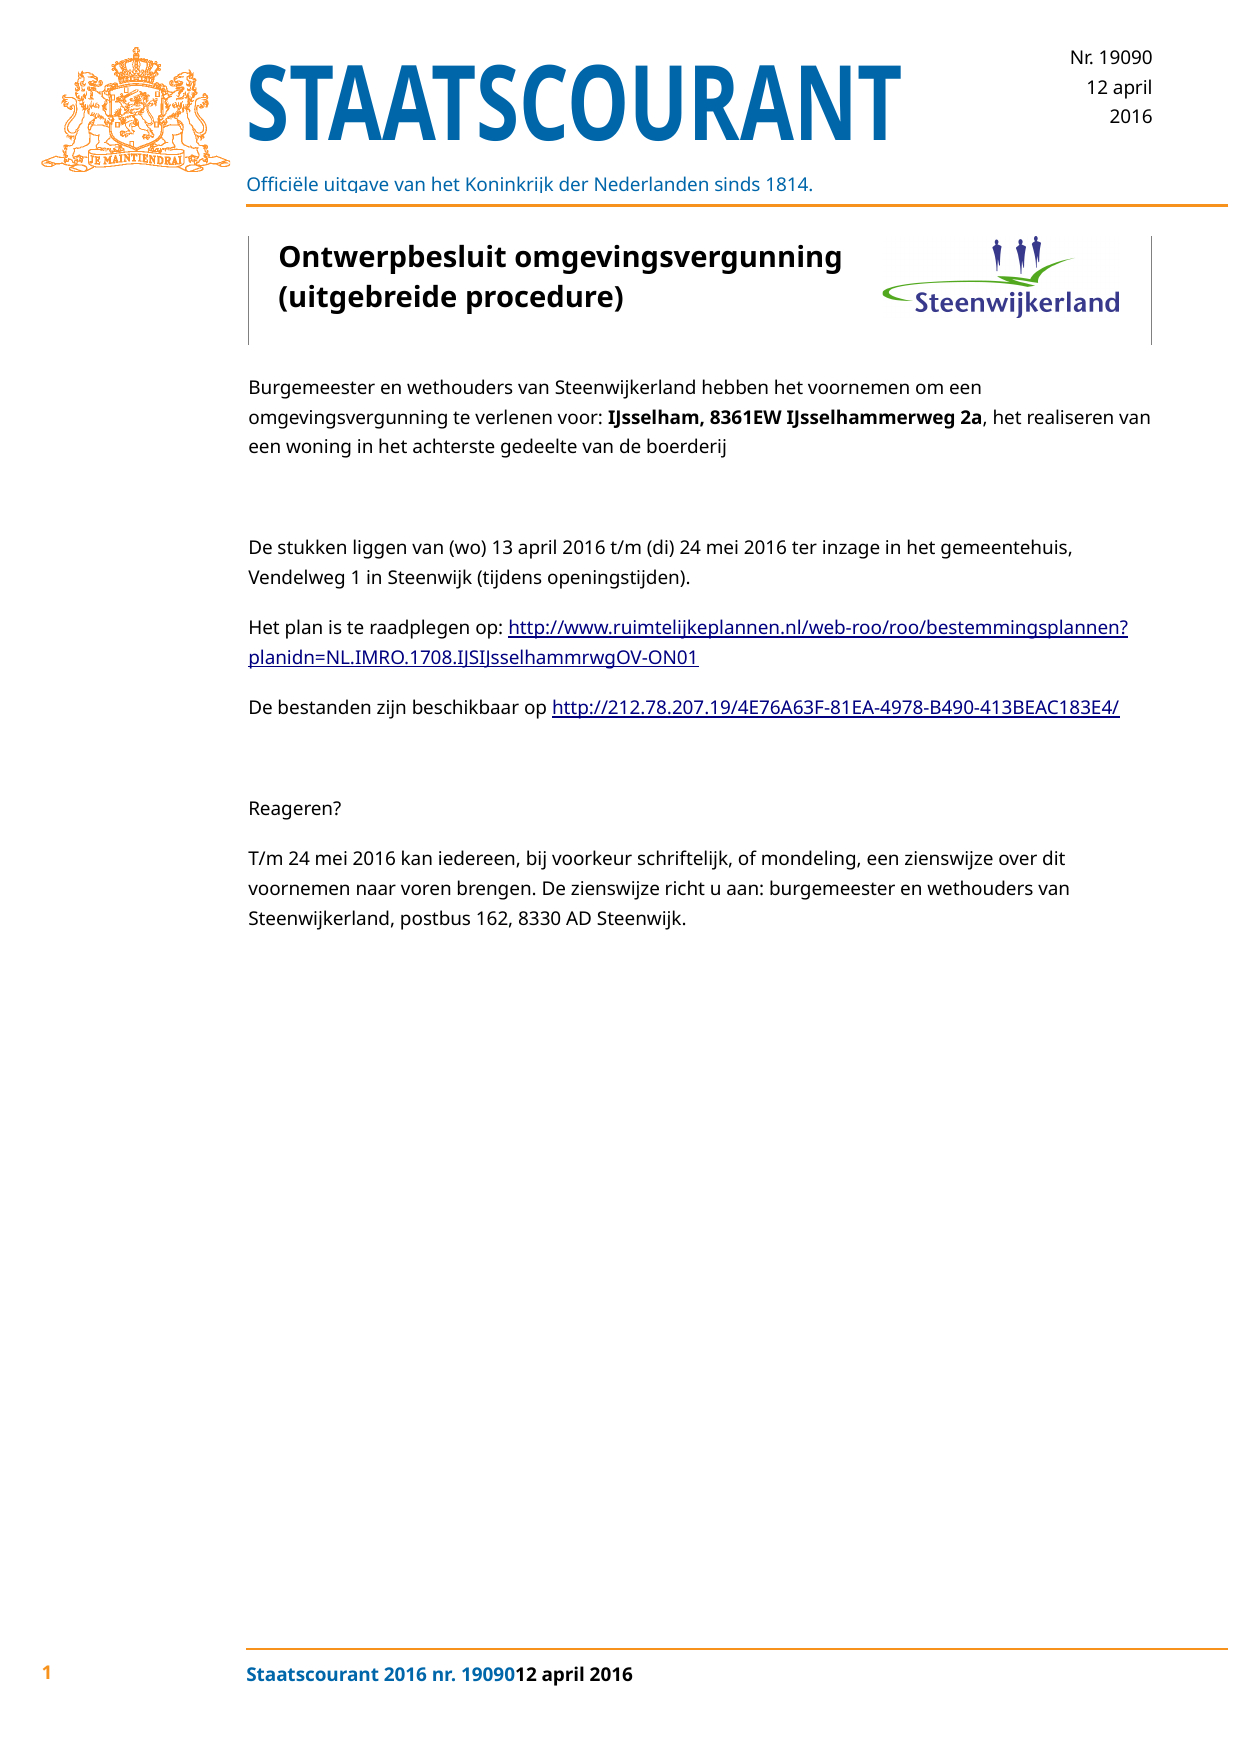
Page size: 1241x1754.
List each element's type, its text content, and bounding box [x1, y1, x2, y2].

picture [882, 236, 1119, 318]
text Reageren? [248, 795, 1152, 821]
text De stukken liggen van (wo) 13 april 2016 t/m (di) 24 mei 2016 ter inzage in het gemeentehuis, Vendelweg 1 in Steenwijk (tijdens openingstijden). [248, 534, 1152, 589]
table_header [850, 236, 1151, 345]
text Het plan is te raadplegen op: http://www.ruimtelijkeplannen.nl/web-roo/roo/bestemmingsplannen?planidn=NL.IMRO.1708.IJSIJsselhammrwgOV-ON01 [248, 614, 1152, 669]
text Burgemeester en wethouders van Steenwijkerland hebben het voornemen om een omgevingsvergunning te verlenen voor: IJsselham, 8361EW IJsselhammerweg 2a, het realiseren van een woning in het achterste gedeelte van de boerderij [248, 374, 1152, 459]
table_header Ontwerpbesluit omgevingsvergunning (uitgebreide procedure) [249, 236, 850, 345]
picture [41, 47, 231, 172]
text T/m 24 mei 2016 kan iedereen, bij voorkeur schriftelijk, of mondeling, een zienswijze over dit voornemen naar voren brengen. De zienswijze richt u aan: burgemeester en wethouders van Steenwijkerland, postbus 162, 8330 AD Steenwijk. [248, 846, 1152, 930]
text De bestanden zijn beschikbaar op http://212.78.207.19/4E76A63F-81EA-4978-B490-413BEAC183E4/ [248, 694, 1152, 720]
